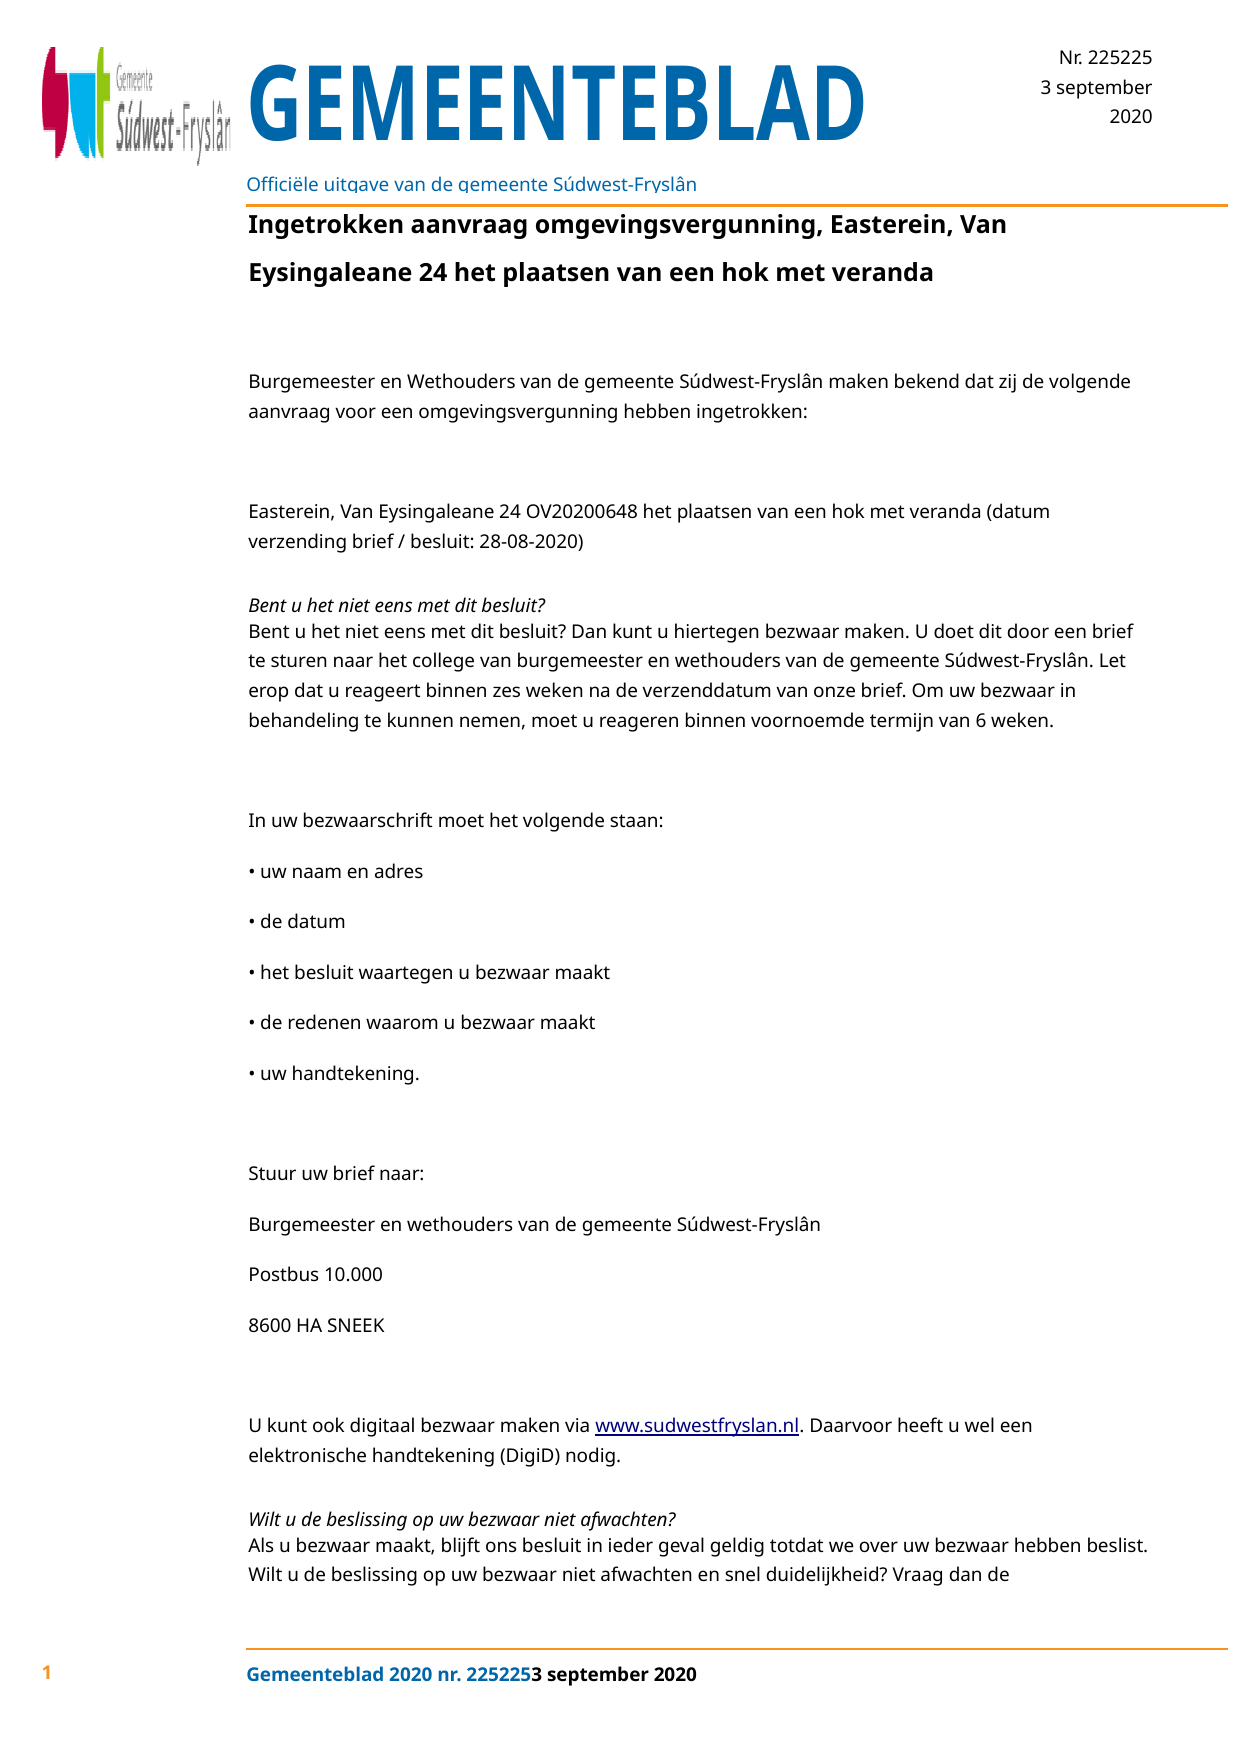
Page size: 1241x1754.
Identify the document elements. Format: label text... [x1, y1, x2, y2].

text Wilt u de beslissing op uw bezwaar niet afwachten? [248, 1506, 1152, 1532]
text • uw naam en adres [248, 858, 1152, 884]
text U kunt ook digitaal bezwaar maken via www.sudwestfryslan.nl. Daarvoor heeft u wel een elektronische handtekening (DigiD) nodig. [248, 1413, 1152, 1468]
text • de datum [248, 908, 1152, 934]
text Stuur uw brief naar: [248, 1161, 1152, 1186]
text Easterein, Van Eysingaleane 24 OV20200648 het plaatsen van een hok met veranda (datum verzending brief / besluit: 28-08-2020) [248, 499, 1152, 554]
text Ingetrokken aanvraag omgevingsvergunning, Easterein, Van Eysingaleane 24 het plaatsen van een hok met veranda [248, 207, 1152, 288]
picture [41, 47, 231, 172]
text Burgemeester en wethouders van de gemeente Súdwest-Fryslân [248, 1211, 1152, 1237]
text 8600 HA SNEEK [248, 1312, 1152, 1337]
text Burgemeester en Wethouders van de gemeente Súdwest-Fryslân maken bekend dat zij de volgende aanvraag voor een omgevingsvergunning hebben ingetrokken: [248, 368, 1152, 424]
text • de redenen waarom u bezwaar maakt [248, 1009, 1152, 1035]
text Postbus 10.000 [248, 1261, 1152, 1287]
text • uw handtekening. [248, 1060, 1152, 1085]
text Als u bezwaar maakt, blijft ons besluit in ieder geval geldig totdat we over uw bezwaar hebben beslist. Wilt u de beslissing op uw bezwaar niet afwachten en snel duidelijkheid? Vraag dan de [248, 1532, 1152, 1587]
text Bent u het niet eens met dit besluit? Dan kunt u hiertegen bezwaar maken. U doet dit door een brief te sturen naar het college van burgemeester en wethouders van de gemeente Súdwest-Fryslân. Let erop dat u reageert binnen zes weken na de verzenddatum van onze brief. Om uw bezwaar in behandeling te kunnen nemen, moet u reageren binnen voornoemde termijn van 6 weken. [248, 618, 1152, 732]
text Bent u het niet eens met dit besluit? [248, 592, 1152, 618]
text • het besluit waartegen u bezwaar maakt [248, 959, 1152, 984]
text In uw bezwaarschrift moet het volgende staan: [248, 808, 1152, 833]
